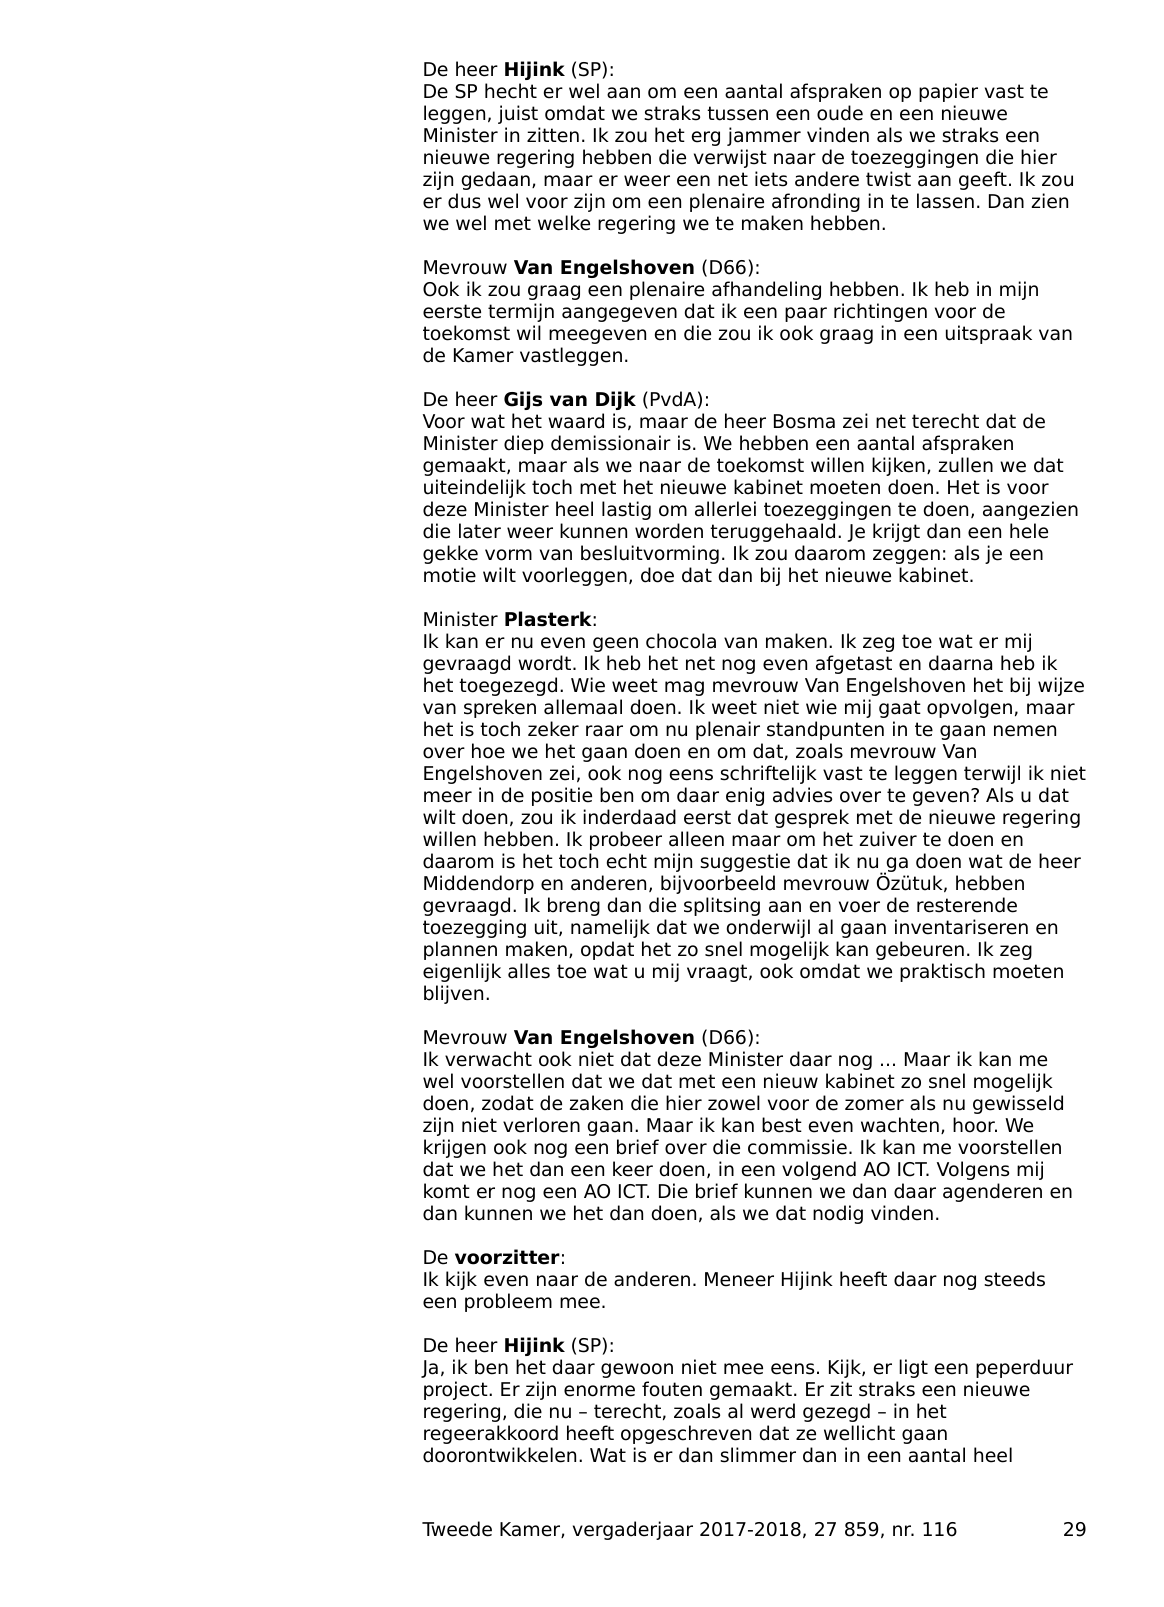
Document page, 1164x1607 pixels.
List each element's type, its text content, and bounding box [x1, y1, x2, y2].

text Ik kijk even naar de anderen. Meneer Hijink heeft daar nog steeds een probleem mee. [422, 1269, 1087, 1313]
text Voor wat het waard is, maar de heer Bosma zei net terecht dat de Minister diep demissionair is. We hebben een aantal afspraken gemaakt, maar als we naar de toekomst willen kijken, zullen we dat uiteindelijk toch met het nieuwe kabinet moeten doen. Het is voor deze Minister heel lastig om allerlei toezeggingen te doen, aangezien die later weer kunnen worden teruggehaald. Je krijgt dan een hele gekke vorm van besluitvorming. Ik zou daarom zeggen: als je een motie wilt voorleggen, doe dat dan bij het nieuwe kabinet. [422, 411, 1087, 587]
text Minister Plasterk: [422, 609, 1087, 631]
text Ook ik zou graag een plenaire afhandeling hebben. Ik heb in mijn eerste termijn aangegeven dat ik een paar richtingen voor de toekomst wil meegeven en die zou ik ook graag in een uitspraak van de Kamer vastleggen. [422, 279, 1087, 367]
text Ja, ik ben het daar gewoon niet mee eens. Kijk, er ligt een peperduur project. Er zijn enorme fouten gemaakt. Er zit straks een nieuwe regering, die nu – terecht, zoals al werd gezegd – in het regeerakkoord heeft opgeschreven dat ze wellicht gaan doorontwikkelen. Wat is er dan slimmer dan in een aantal heel [422, 1357, 1087, 1467]
text Mevrouw Van Engelshoven (D66): [422, 257, 1087, 279]
text De heer Hijink (SP): [422, 1335, 1087, 1357]
text Mevrouw Van Engelshoven (D66): [422, 1027, 1087, 1049]
text Ik kan er nu even geen chocola van maken. Ik zeg toe wat er mij gevraagd wordt. Ik heb het net nog even afgetast en daarna heb ik het toegezegd. Wie weet mag mevrouw Van Engelshoven het bij wijze van spreken allemaal doen. Ik weet niet wie mij gaat opvolgen, maar het is toch zeker raar om nu plenair standpunten in te gaan nemen over hoe we het gaan doen en om dat, zoals mevrouw Van Engelshoven zei, ook nog eens schriftelijk vast te leggen terwijl ik niet meer in de positie ben om daar enig advies over te geven? Als u dat wilt doen, zou ik inderdaad eerst dat gesprek met de nieuwe regering willen hebben. Ik probeer alleen maar om het zuiver te doen en daarom is het toch echt mijn suggestie dat ik nu ga doen wat de heer Middendorp en anderen, bijvoorbeeld mevrouw Özütuk, hebben gevraagd. Ik breng dan die splitsing aan en voer de resterende toezegging uit, namelijk dat we onderwijl al gaan inventariseren en plannen maken, opdat het zo snel mogelijk kan gebeuren. Ik zeg eigenlijk alles toe wat u mij vraagt, ook omdat we praktisch moeten blijven. [422, 631, 1087, 1005]
text De SP hecht er wel aan om een aantal afspraken op papier vast te leggen, juist omdat we straks tussen een oude en een nieuwe Minister in zitten. Ik zou het erg jammer vinden als we straks een nieuwe regering hebben die verwijst naar de toezeggingen die hier zijn gedaan, maar er weer een net iets andere twist aan geeft. Ik zou er dus wel voor zijn om een plenaire afronding in te lassen. Dan zien we wel met welke regering we te maken hebben. [422, 81, 1087, 235]
text Ik verwacht ook niet dat deze Minister daar nog ... Maar ik kan me wel voorstellen dat we dat met een nieuw kabinet zo snel mogelijk doen, zodat de zaken die hier zowel voor de zomer als nu gewisseld zijn niet verloren gaan. Maar ik kan best even wachten, hoor. We krijgen ook nog een brief over die commissie. Ik kan me voorstellen dat we het dan een keer doen, in een volgend AO ICT. Volgens mij komt er nog een AO ICT. Die brief kunnen we dan daar agenderen en dan kunnen we het dan doen, als we dat nodig vinden. [422, 1049, 1087, 1225]
text De heer Hijink (SP): [422, 59, 1087, 81]
text De voorzitter: [422, 1247, 1087, 1269]
text De heer Gijs van Dijk (PvdA): [422, 389, 1087, 411]
